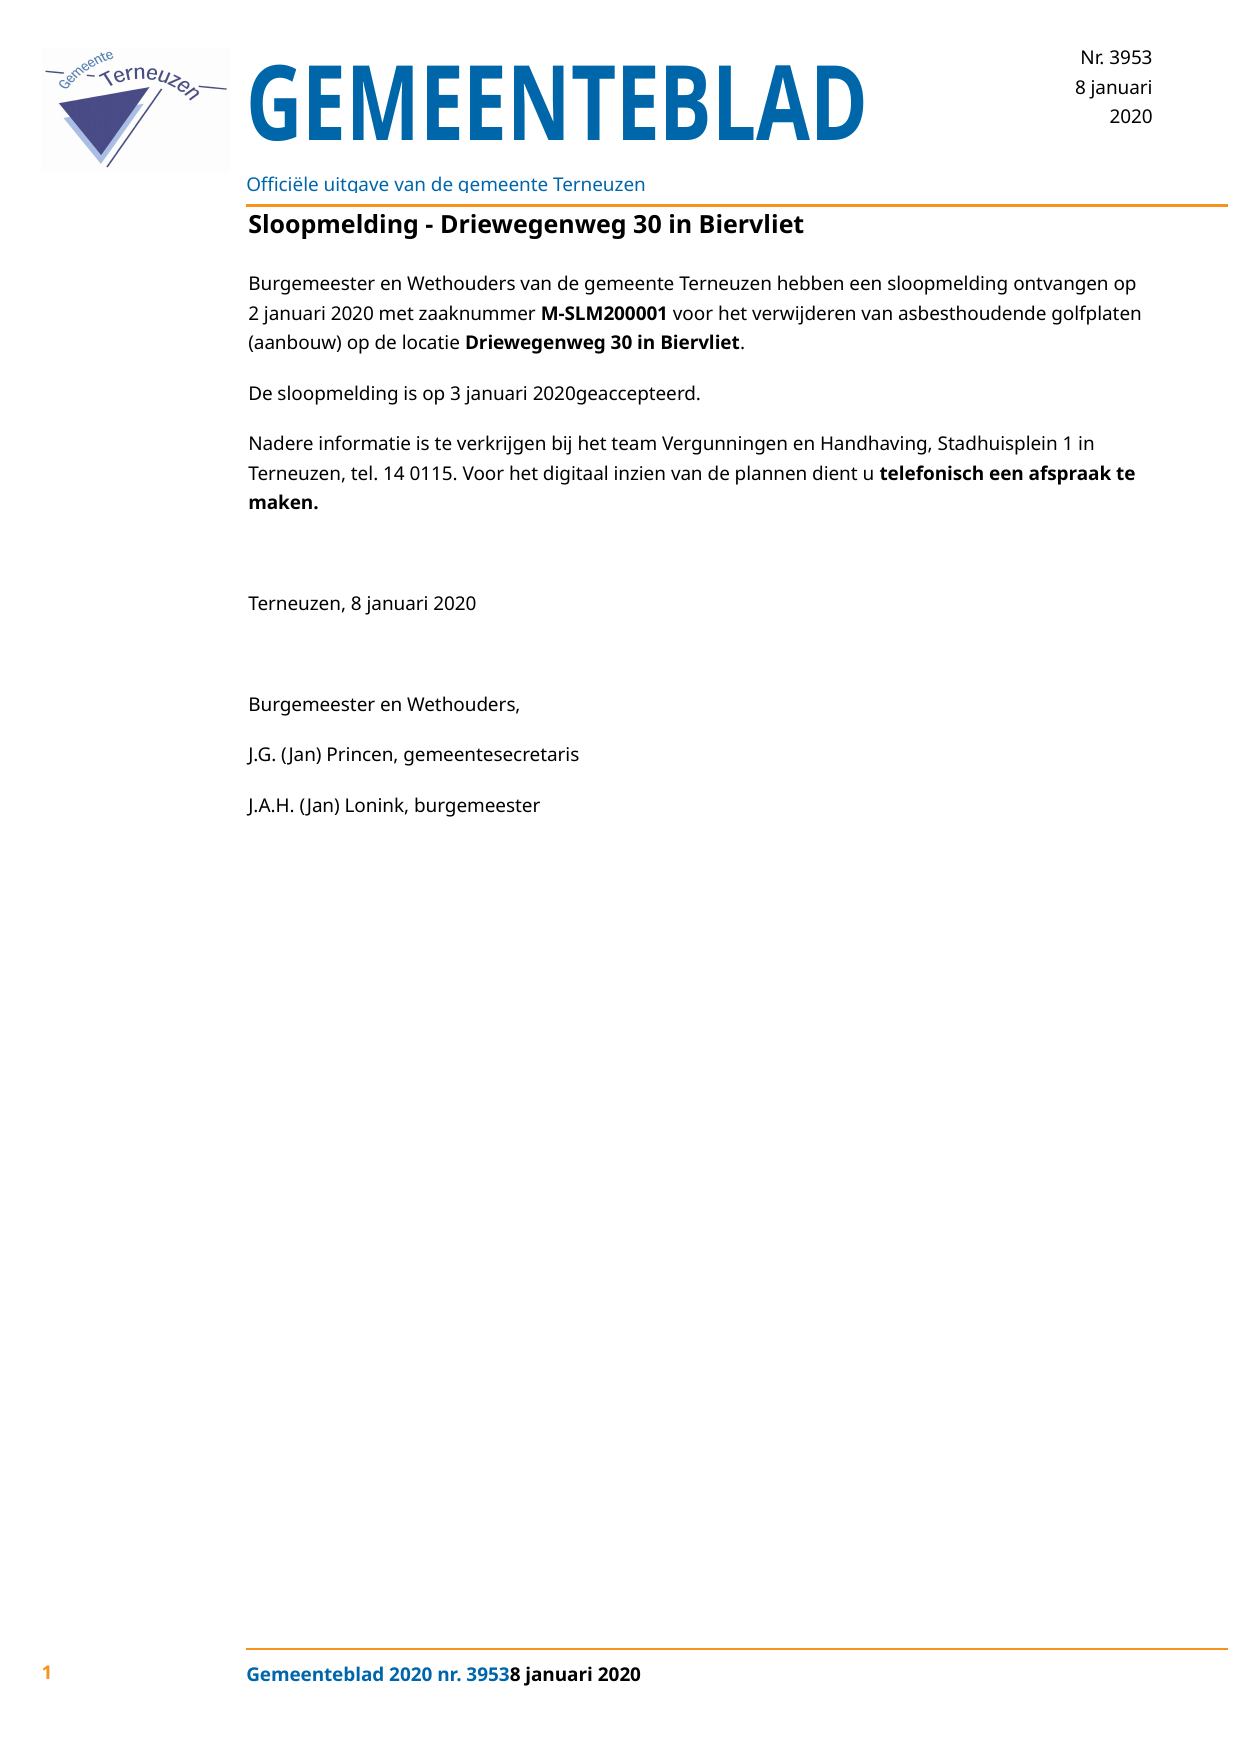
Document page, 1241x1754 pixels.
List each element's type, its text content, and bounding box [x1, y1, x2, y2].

picture [41, 47, 231, 172]
text Nadere informatie is te verkrijgen bij het team Vergunningen en Handhaving, Stadhuisplein 1 in Terneuzen, tel. 14 0115. Voor het digitaal inzien van de plannen dient u telefonisch een afspraak te maken. [248, 430, 1152, 515]
text J.G. (Jan) Princen, gemeentesecretaris [248, 742, 1152, 767]
text Burgemeester en Wethouders van de gemeente Terneuzen hebben een sloopmelding ontvangen op 2 januari 2020 met zaaknummer M-SLM200001 voor het verwijderen van asbesthoudende golfplaten (aanbouw) op de locatie Driewegenweg 30 in Biervliet. [248, 270, 1152, 355]
text De sloopmelding is op 3 januari 2020geaccepteerd. [248, 380, 1152, 406]
text Burgemeester en Wethouders, [248, 691, 1152, 717]
text Sloopmelding - Driewegenweg 30 in Biervliet [248, 207, 1152, 241]
text J.A.H. (Jan) Lonink, burgemeester [248, 792, 1152, 818]
text Terneuzen, 8 januari 2020 [248, 590, 1152, 616]
